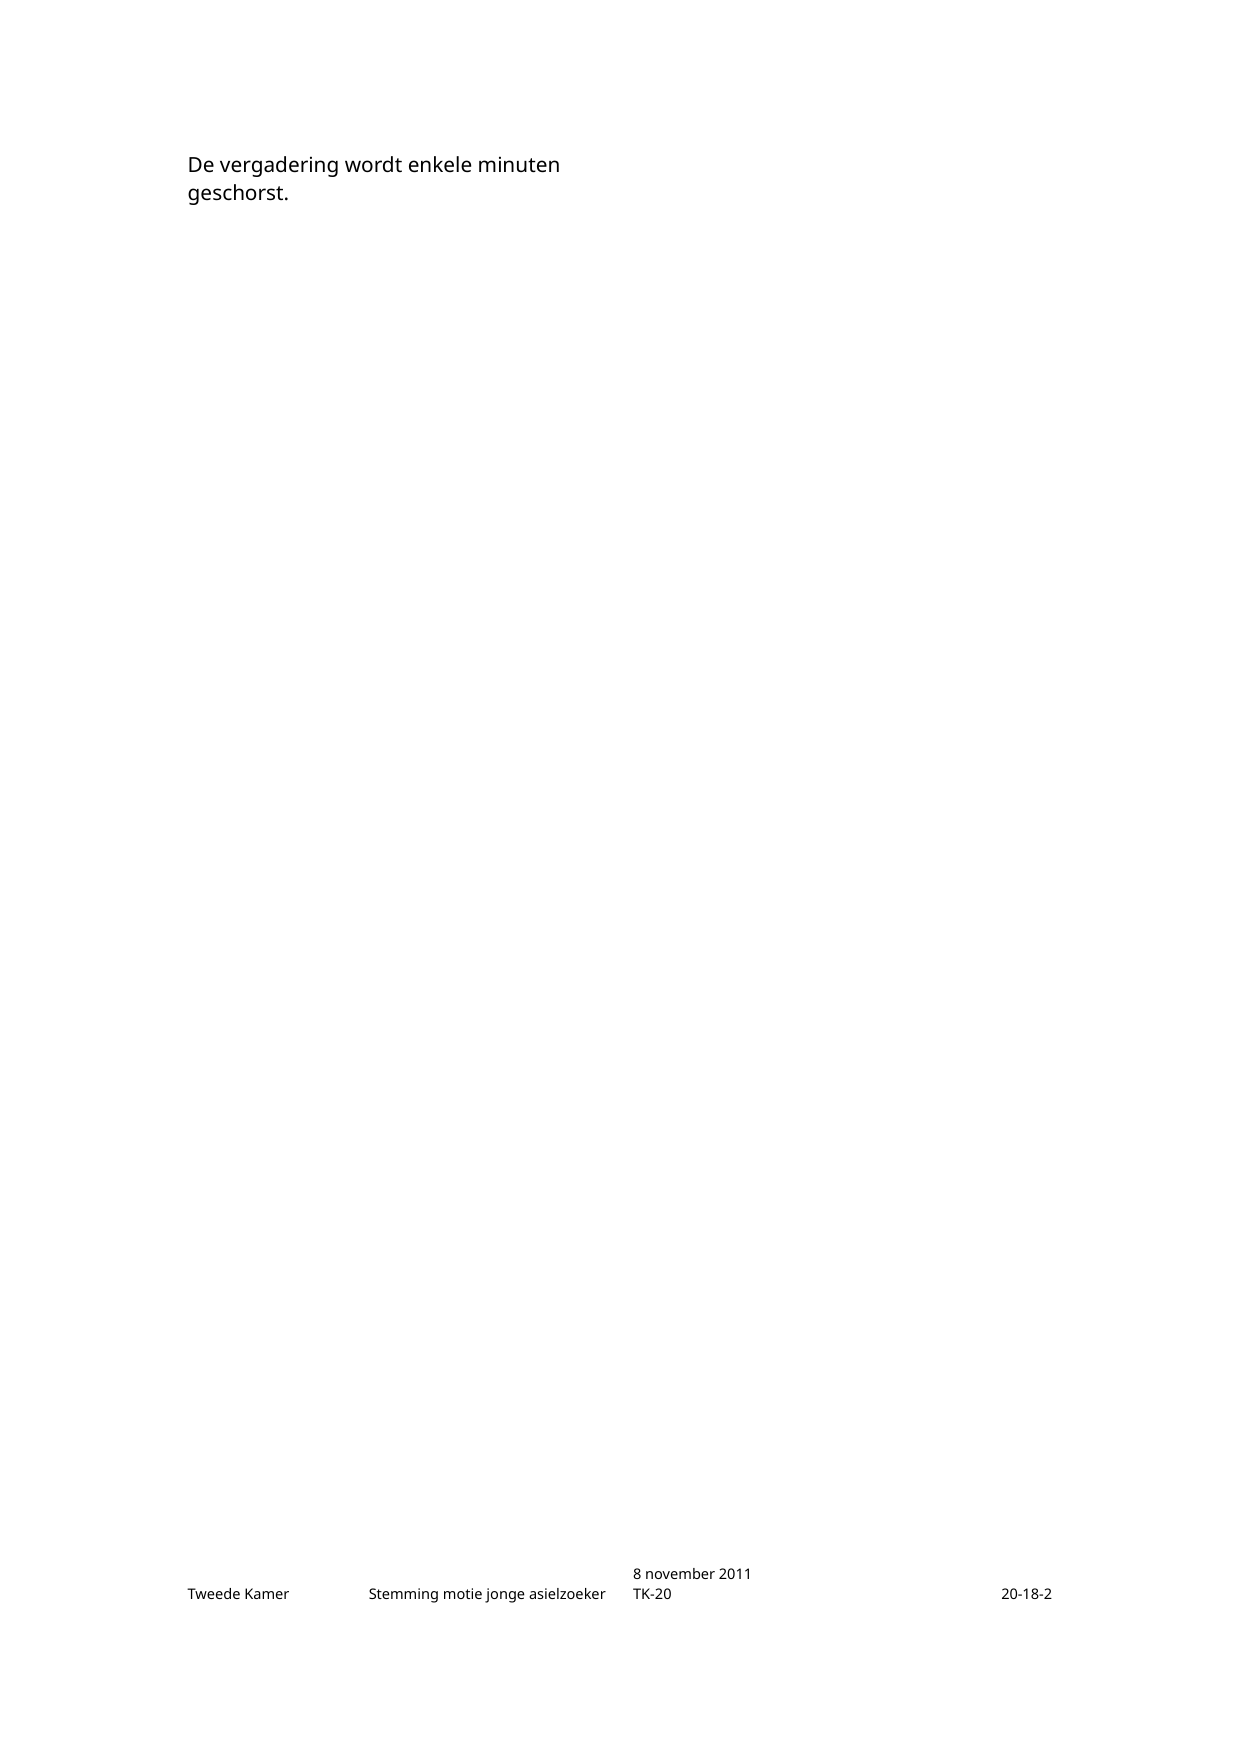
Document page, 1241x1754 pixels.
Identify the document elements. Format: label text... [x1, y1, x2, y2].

text De vergadering wordt enkele minuten geschorst. [187, 150, 605, 207]
